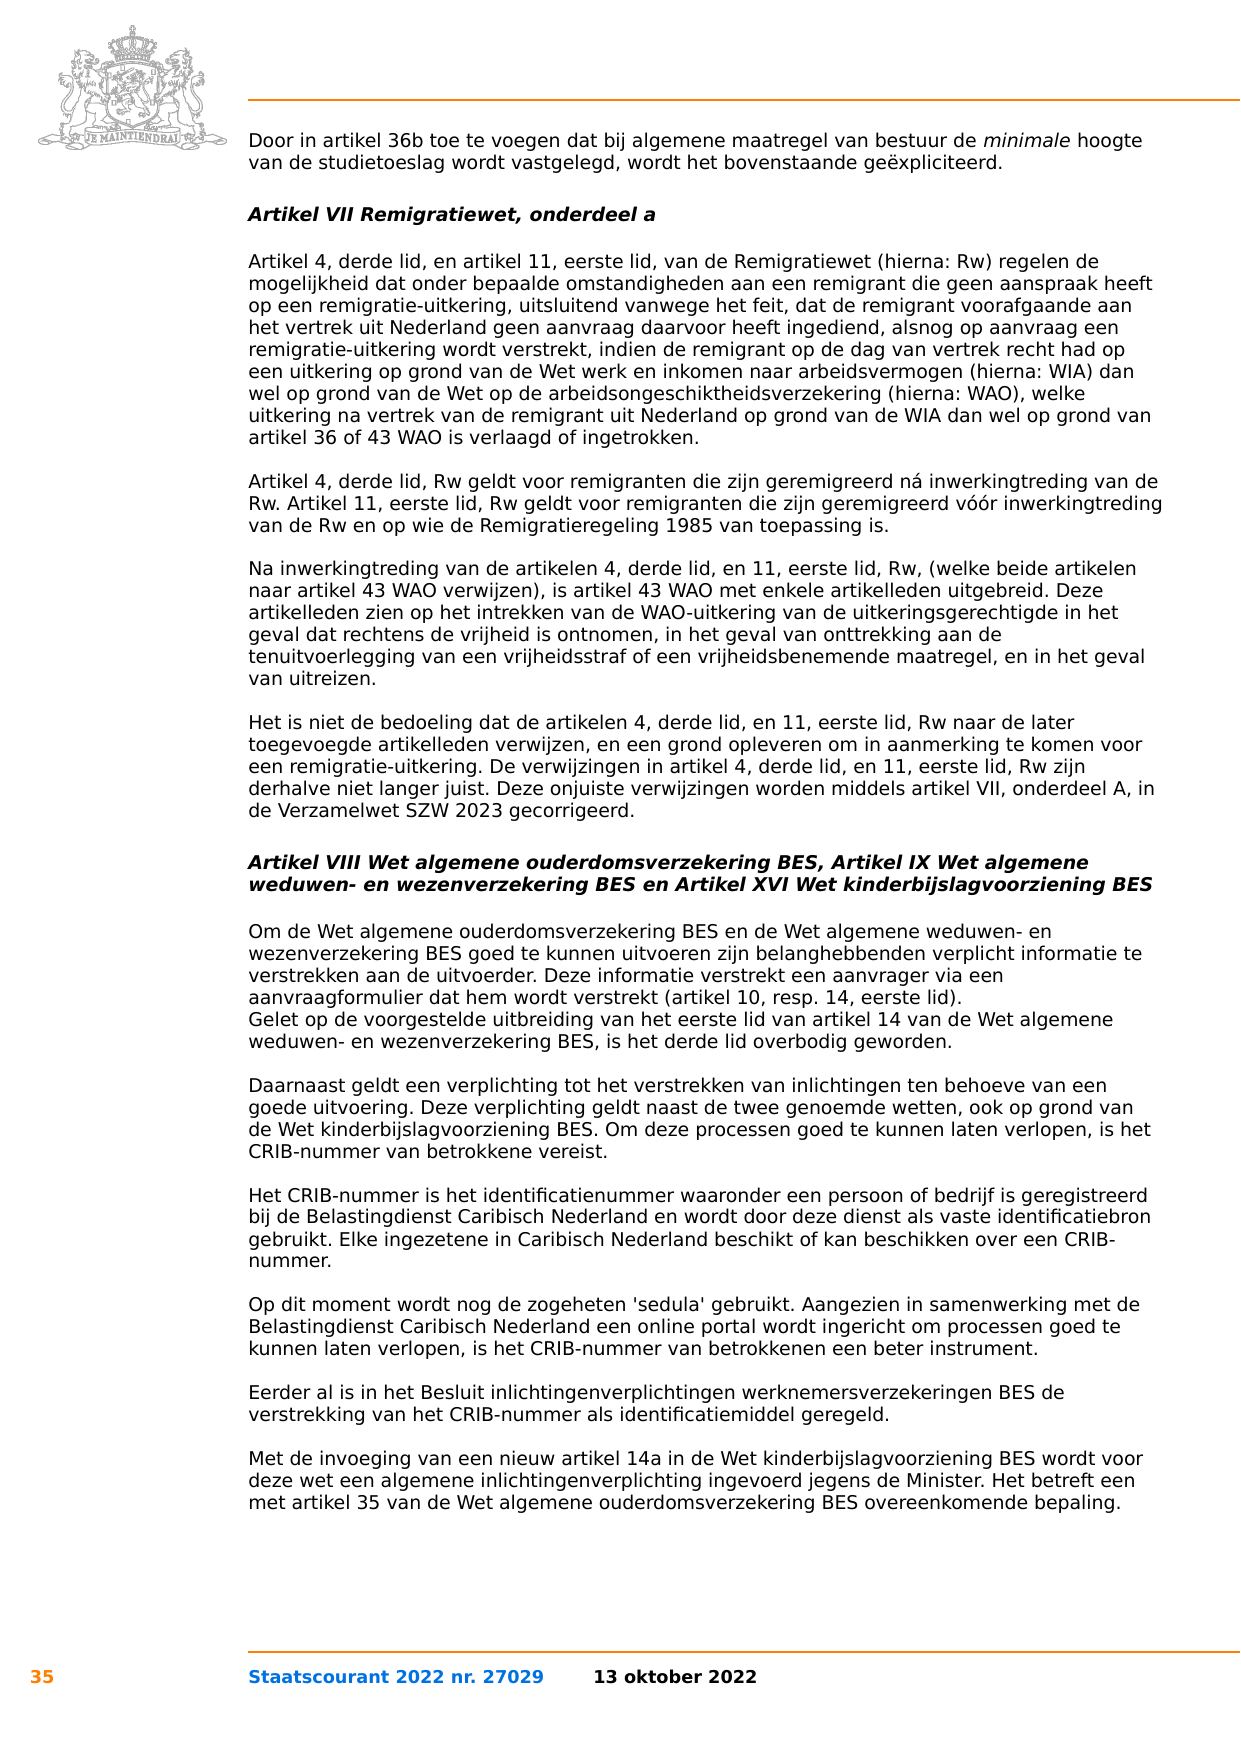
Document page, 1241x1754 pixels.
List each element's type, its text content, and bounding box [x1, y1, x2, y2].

text Na inwerkingtreding van de artikelen 4, derde lid, en 11, eerste lid, Rw, (welke beide artikelen naar artikel 43 WAO verwijzen), is artikel 43 WAO met enkele artikelleden uitgebreid. Deze artikelleden zien op het intrekken van de WAO-uitkering van de uitkeringsgerechtigde in het geval dat rechtens de vrijheid is ontnomen, in het geval van onttrekking aan de tenuitvoerlegging van een vrijheidsstraf of een vrijheidsbenemende maatregel, en in het geval van uitreizen. [248, 558, 1163, 690]
text Artikel 4, derde lid, en artikel 11, eerste lid, van de Remigratiewet (hierna: Rw) regelen de mogelijkheid dat onder bepaalde omstandigheden aan een remigrant die geen aanspraak heeft op een remigratie-uitkering, uitsluitend vanwege het feit, dat de remigrant voorafgaande aan het vertrek uit Nederland geen aanvraag daarvoor heeft ingediend, alsnog op aanvraag een remigratie-uitkering wordt verstrekt, indien de remigrant op de dag van vertrek recht had op een uitkering op grond van de Wet werk en inkomen naar arbeidsvermogen (hierna: WIA) dan wel op grond van de Wet op de arbeidsongeschiktheidsverzekering (hierna: WAO), welke uitkering na vertrek van de remigrant uit Nederland op grond van de WIA dan wel op grond van artikel 36 of 43 WAO is verlaagd of ingetrokken. [248, 251, 1163, 449]
subtitle Artikel VIII Wet algemene ouderdomsverzekering BES, Artikel IX Wet algemene weduwen- en wezenverzekering BES en Artikel XVI Wet kinderbijslagvoorziening BES [248, 852, 1163, 896]
subtitle Artikel VII Remigratiewet, onderdeel a [248, 204, 1163, 226]
picture [38, 25, 227, 150]
text Het CRIB-nummer is het identificatienummer waaronder een persoon of bedrijf is geregistreerd bij de Belastingdienst Caribisch Nederland en wordt door deze dienst als vaste identificatiebron gebruikt. Elke ingezetene in Caribisch Nederland beschikt of kan beschikken over een CRIB-nummer. [248, 1184, 1163, 1272]
text Gelet op de voorgestelde uitbreiding van het eerste lid van artikel 14 van de Wet algemene weduwen- en wezenverzekering BES, is het derde lid overbodig geworden. [248, 1009, 1163, 1053]
text Door in artikel 36b toe te voegen dat bij algemene maatregel van bestuur de minimale hoogte van de studietoeslag wordt vastgelegd, wordt het bovenstaande geëxpliciteerd. [248, 130, 1163, 174]
text Daarnaast geldt een verplichting tot het verstrekken van inlichtingen ten behoeve van een goede uitvoering. Deze verplichting geldt naast de twee genoemde wetten, ook op grond van de Wet kinderbijslagvoorziening BES. Om deze processen goed te kunnen laten verlopen, is het CRIB-nummer van betrokkene vereist. [248, 1075, 1163, 1163]
text Artikel 4, derde lid, Rw geldt voor remigranten die zijn geremigreerd ná inwerkingtreding van de Rw. Artikel 11, eerste lid, Rw geldt voor remigranten die zijn geremigreerd vóór inwerkingtreding van de Rw en op wie de Remigratieregeling 1985 van toepassing is. [248, 471, 1163, 536]
text Eerder al is in het Besluit inlichtingenverplichtingen werknemersverzekeringen BES de verstrekking van het CRIB-nummer als identificatiemiddel geregeld. [248, 1382, 1163, 1426]
text Met de invoeging van een nieuw artikel 14a in de Wet kinderbijslagvoorziening BES wordt voor deze wet een algemene inlichtingenverplichting ingevoerd jegens de Minister. Het betreft een met artikel 35 van de Wet algemene ouderdomsverzekering BES overeenkomende bepaling. [248, 1448, 1163, 1514]
text Op dit moment wordt nog de zogeheten 'sedula' gebruikt. Aangezien in samenwerking met de Belastingdienst Caribisch Nederland een online portal wordt ingericht om processen goed te kunnen laten verlopen, is het CRIB-nummer van betrokkenen een beter instrument. [248, 1294, 1163, 1360]
text Het is niet de bedoeling dat de artikelen 4, derde lid, en 11, eerste lid, Rw naar de later toegevoegde artikelleden verwijzen, en een grond opleveren om in aanmerking te komen voor een remigratie-uitkering. De verwijzingen in artikel 4, derde lid, en 11, eerste lid, Rw zijn derhalve niet langer juist. Deze onjuiste verwijzingen worden middels artikel VII, onderdeel A, in de Verzamelwet SZW 2023 gecorrigeerd. [248, 712, 1163, 822]
text Om de Wet algemene ouderdomsverzekering BES en de Wet algemene weduwen- en wezenverzekering BES goed te kunnen uitvoeren zijn belanghebbenden verplicht informatie te verstrekken aan de uitvoerder. Deze informatie verstrekt een aanvrager via een aanvraagformulier dat hem wordt verstrekt (artikel 10, resp. 14, eerste lid). [248, 921, 1163, 1009]
